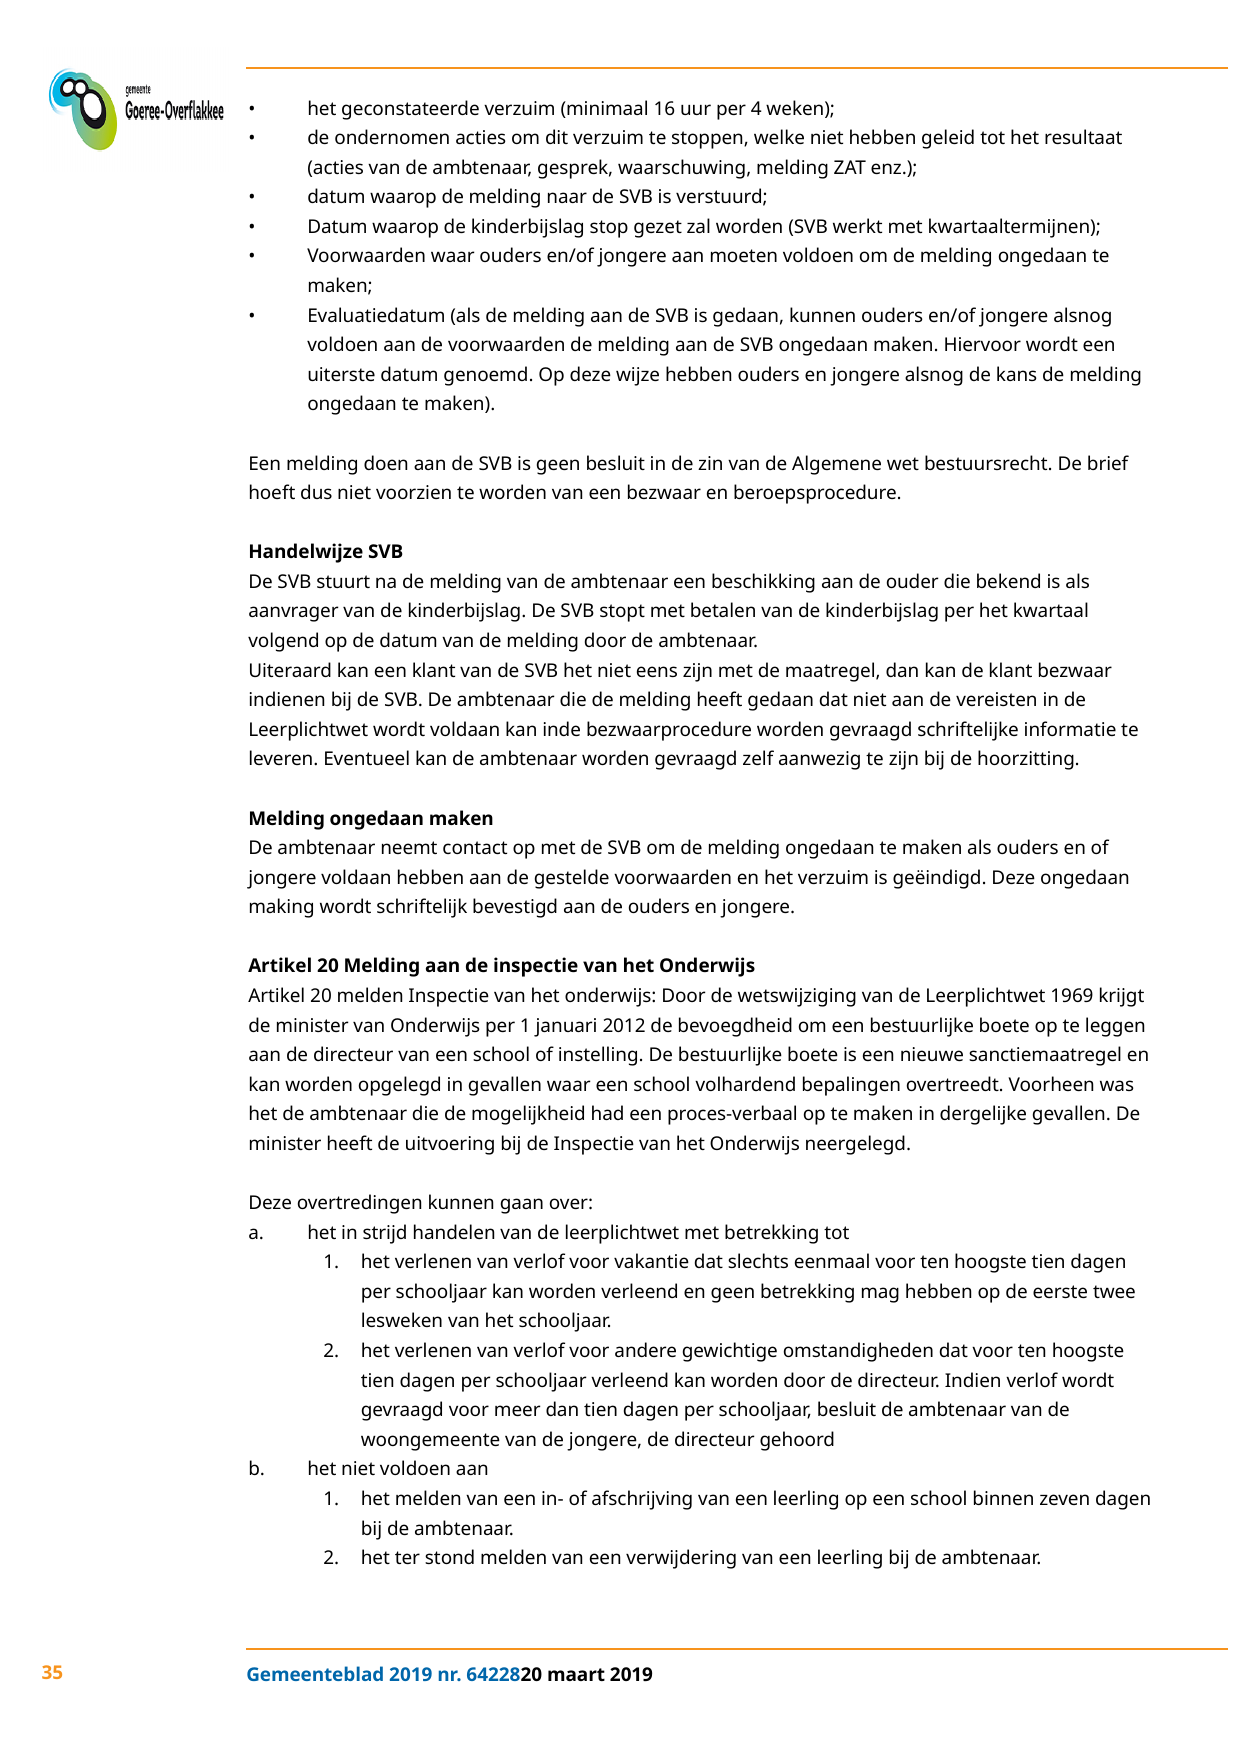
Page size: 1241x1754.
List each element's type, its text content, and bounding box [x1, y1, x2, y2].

text De ambtenaar neemt contact op met de SVB om de melding ongedaan te maken als ouders en of jongere voldaan hebben aan de gestelde voorwaarden en het verzuim is geëindigd. Deze ongedaan making wordt schriftelijk bevestigd aan de ouders en jongere. [248, 834, 1152, 919]
list het geconstateerde verzuim (minimaal 16 uur per 4 weken); [248, 95, 1152, 121]
list het verlenen van verlof voor vakantie dat slechts eenmaal voor ten hoogste tien dagen per schooljaar kan worden verleend en geen betrekking mag hebben op de eerste twee lesweken van het schooljaar. [323, 1248, 1152, 1333]
text Deze overtredingen kunnen gaan over: [248, 1189, 1152, 1215]
list het melden van een in- of afschrijving van een leerling op een school binnen zeven dagen bij de ambtenaar. [323, 1485, 1152, 1541]
text Een melding doen aan de SVB is geen besluit in de zin van de Algemene wet bestuursrecht. De brief hoeft dus niet voorzien te worden van een bezwaar en beroepsprocedure. [248, 450, 1152, 505]
text Uiteraard kan een klant van de SVB het niet eens zijn met de maatregel, dan kan de klant bezwaar indienen bij de SVB. De ambtenaar die de melding heeft gedaan dat niet aan de vereisten in de Leerplichtwet wordt voldaan kan inde bezwaarprocedure worden gevraagd schriftelijke informatie te leveren. Eventueel kan de ambtenaar worden gevraagd zelf aanwezig te zijn bij de hoorzitting. [248, 657, 1152, 771]
list Datum waarop de kinderbijslag stop gezet zal worden (SVB werkt met kwartaaltermijnen); [248, 213, 1152, 239]
text Artikel 20 melden Inspectie van het onderwijs: Door de wetswijziging van de Leerplichtwet 1969 krijgt de minister van Onderwijs per 1 januari 2012 de bevoegdheid om een bestuurlijke boete op te leggen aan de directeur van een school of instelling. De bestuurlijke boete is een nieuwe sanctiemaatregel en kan worden opgelegd in gevallen waar een school volhardend bepalingen overtreedt. Voorheen was het de ambtenaar die de mogelijkheid had een proces-verbaal op te maken in dergelijke gevallen. De minister heeft de uitvoering bij de Inspectie van het Onderwijs neergelegd. [248, 982, 1152, 1156]
list datum waarop de melding naar de SVB is verstuurd; [248, 183, 1152, 209]
list het niet voldoen aan [248, 1456, 1152, 1481]
text Melding ongedaan maken [248, 805, 1152, 831]
list het verlenen van verlof voor andere gewichtige omstandigheden dat voor ten hoogste tien dagen per schooljaar verleend kan worden door de directeur. Indien verlof wordt gevraagd voor meer dan tien dagen per schooljaar, besluit de ambtenaar van de woongemeente van de jongere, de directeur gehoord [323, 1337, 1152, 1452]
picture [41, 47, 231, 172]
text Handelwijze SVB [248, 538, 1152, 564]
list de ondernomen acties om dit verzuim te stoppen, welke niet hebben geleid tot het resultaat (acties van de ambtenaar, gesprek, waarschuwing, melding ZAT enz.); [248, 124, 1152, 180]
text Artikel 20 Melding aan de inspectie van het Onderwijs [248, 953, 1152, 978]
list het in strijd handelen van de leerplichtwet met betrekking tot [248, 1219, 1152, 1245]
list Evaluatiedatum (als de melding aan de SVB is gedaan, kunnen ouders en/of jongere alsnog voldoen aan de voorwaarden de melding aan de SVB ongedaan maken. Hiervoor wordt een uiterste datum genoemd. Op deze wijze hebben ouders en jongere alsnog de kans de melding ongedaan te maken). [248, 302, 1152, 416]
list Voorwaarden waar ouders en/of jongere aan moeten voldoen om de melding ongedaan te maken; [248, 243, 1152, 298]
list het ter stond melden van een verwijdering van een leerling bij de ambtenaar. [323, 1544, 1152, 1570]
text De SVB stuurt na de melding van de ambtenaar een beschikking aan de ouder die bekend is als aanvrager van de kinderbijslag. De SVB stopt met betalen van de kinderbijslag per het kwartaal volgend op de datum van de melding door de ambtenaar. [248, 568, 1152, 653]
